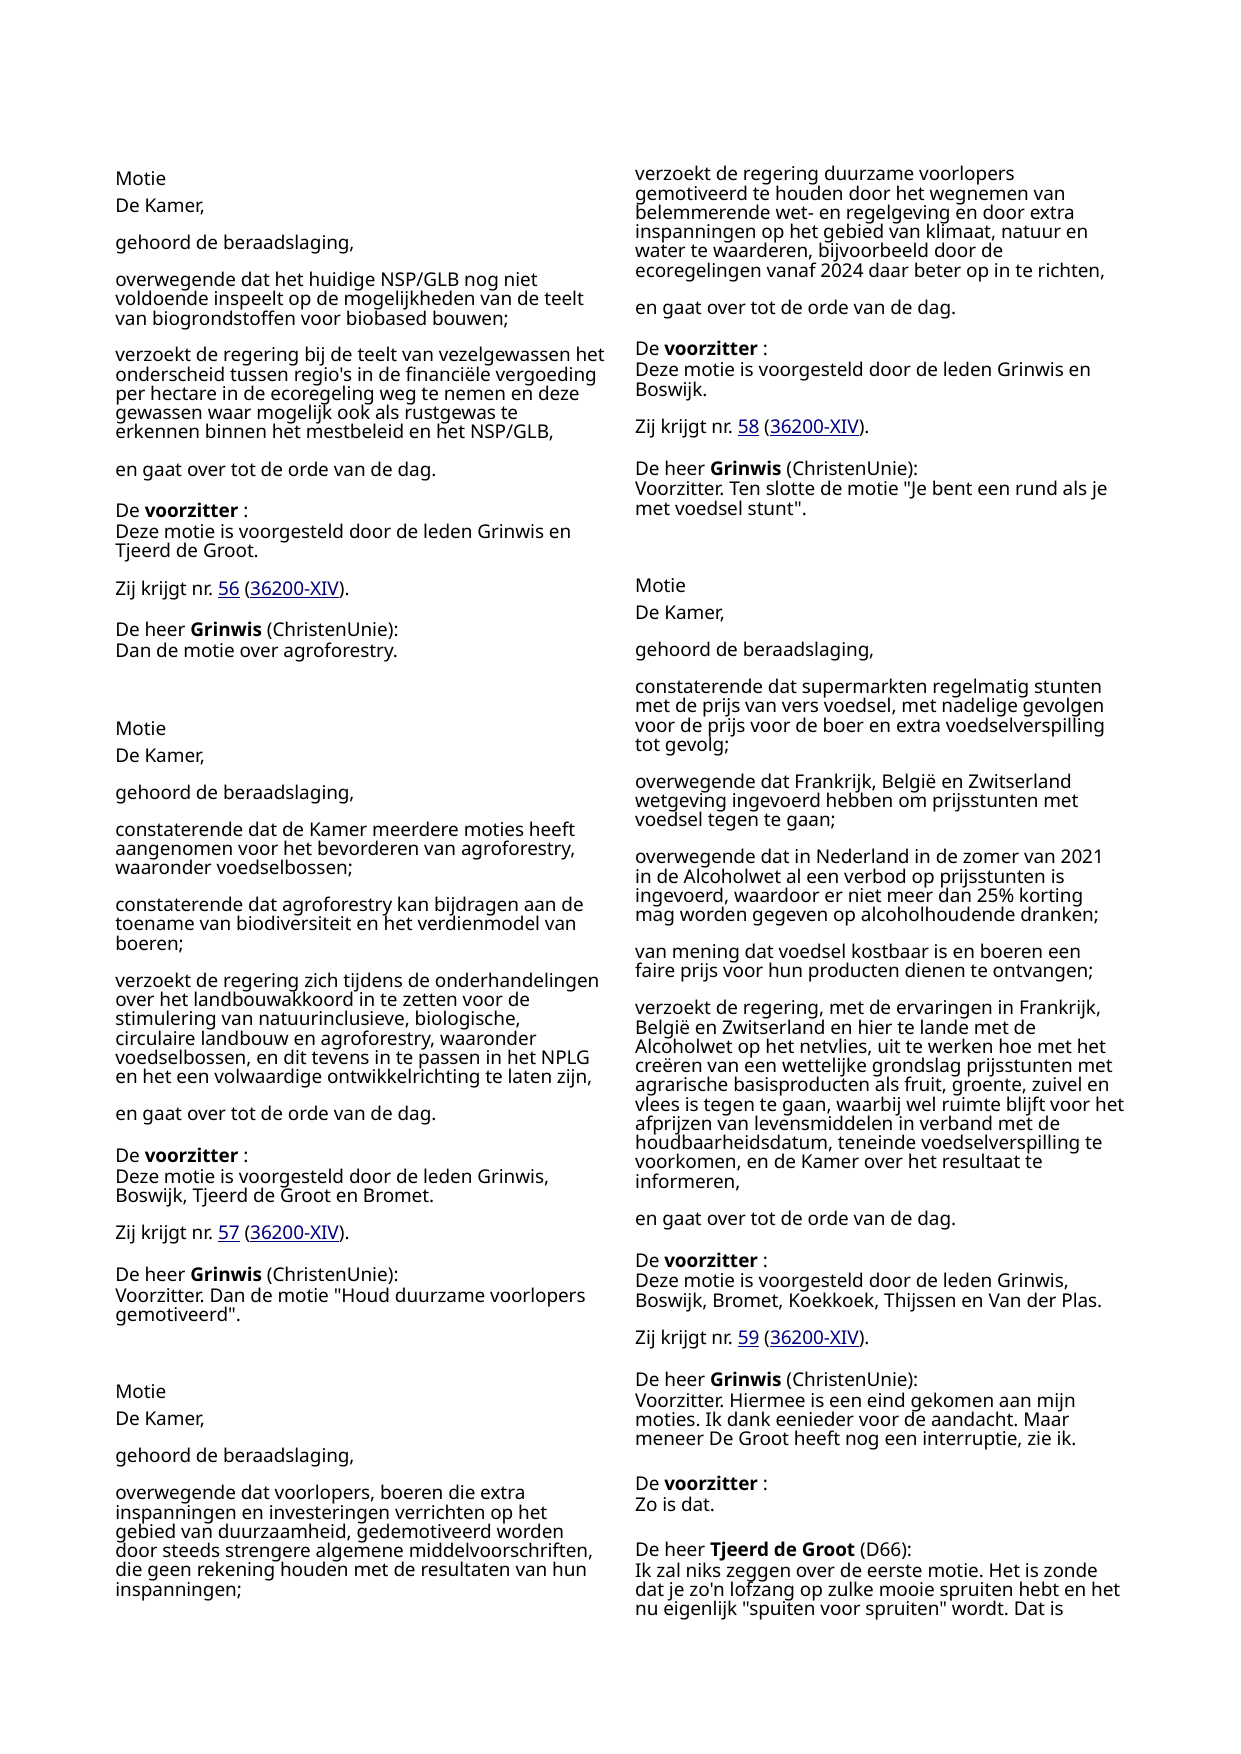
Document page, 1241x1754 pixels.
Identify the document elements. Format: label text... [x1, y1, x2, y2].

text Deze motie is voorgesteld door de leden Grinwis en Boswijk. [635, 361, 1125, 400]
text Motie [115, 715, 605, 741]
text overwegende dat in Nederland in de zomer van 2021 in de Alcoholwet al een verbod op prijsstunten is ingevoerd, waardoor er niet meer dan 25% korting mag worden gegeven op alcoholhoudende dranken; [635, 848, 1125, 925]
text Zij krijgt nr. 59 (36200-XIV). [635, 1329, 1125, 1348]
text Ik zal niks zeggen over de eerste motie. Het is zonde dat je zo'n lofzang op zulke mooie spruiten hebt en het nu eigenlijk "spuiten voor spruiten" wordt. Dat is [635, 1562, 1125, 1619]
text en gaat over tot de orde van de dag. [635, 1210, 1125, 1229]
text Voorzitter. Ten slotte de motie "Je bent een rund als je met voedsel stunt". [635, 480, 1125, 519]
text De Kamer, [115, 747, 605, 766]
text van mening dat voedsel kostbaar is en boeren een faire prijs voor hun producten dienen te ontvangen; [635, 943, 1125, 982]
text De heer Grinwis (ChristenUnie): [635, 1366, 1125, 1392]
text en gaat over tot de orde van de dag. [635, 299, 1125, 318]
text gehoord de beraadslaging, [115, 234, 605, 253]
text Voorzitter. Dan de motie "Houd duurzame voorlopers gemotiveerd". [115, 1287, 605, 1325]
text De voorzitter : [635, 1247, 1125, 1272]
text De heer Grinwis (ChristenUnie): [115, 617, 605, 642]
text Voorzitter. Hiermee is een eind gekomen aan mijn moties. Ik dank eenieder voor de aandacht. Maar meneer De Groot heeft nog een interruptie, zie ik. [635, 1392, 1125, 1449]
text constaterende dat de Kamer meerdere moties heeft aangenomen voor het bevorderen van agroforestry, waaronder voedselbossen; [115, 821, 605, 878]
text Deze motie is voorgesteld door de leden Grinwis, Boswijk, Bromet, Koekkoek, Thijssen en Van der Plas. [635, 1272, 1125, 1311]
text Deze motie is voorgesteld door de leden Grinwis, Boswijk, Tjeerd de Groot en Bromet. [115, 1168, 605, 1206]
text De Kamer, [115, 1410, 605, 1430]
text Motie [115, 165, 605, 191]
text De voorzitter : [635, 1470, 1125, 1496]
text constaterende dat supermarkten regelmatig stunten met de prijs van vers voedsel, met nadelige gevolgen voor de prijs voor de boer en extra voedselverspilling tot gevolg; [635, 678, 1125, 755]
text De heer Grinwis (ChristenUnie): [115, 1261, 605, 1287]
text verzoekt de regering bij de teelt van vezelgewassen het onderscheid tussen regio's in de financiële vergoeding per hectare in de ecoregeling weg te nemen en deze gewassen waar mogelijk ook als rustgewas te erkennen binnen het mestbeleid en het NSP/GLB, [115, 346, 605, 443]
text Motie [635, 572, 1125, 598]
text De Kamer, [635, 604, 1125, 623]
text De heer Tjeerd de Groot (D66): [635, 1536, 1125, 1562]
text Deze motie is voorgesteld door de leden Grinwis en Tjeerd de Groot. [115, 523, 605, 562]
text De voorzitter : [635, 336, 1125, 361]
text overwegende dat het huidige NSP/GLB nog niet voldoende inspeelt op de mogelijkheden van de teelt van biogrondstoffen voor biobased bouwen; [115, 271, 605, 329]
text Zij krijgt nr. 58 (36200-XIV). [635, 418, 1125, 437]
text en gaat over tot de orde van de dag. [115, 461, 605, 480]
text De Kamer, [115, 197, 605, 216]
text verzoekt de regering zich tijdens de onderhandelingen over het landbouwakkoord in te zetten voor de stimulering van natuurinclusieve, biologische, circulaire landbouw en agroforestry, waaronder voedselbossen, en dit tevens in te passen in het NPLG en het een volwaardige ontwikkelrichting te laten zijn, [115, 972, 605, 1087]
text Dan de motie over agroforestry. [115, 642, 605, 662]
text overwegende dat voorlopers, boeren die extra inspanningen en investeringen verrichten op het gebied van duurzaamheid, gedemotiveerd worden door steeds strengere algemene middelvoorschriften, die geen rekening houden met de resultaten van hun inspanningen; [115, 1484, 605, 1600]
text Zij krijgt nr. 57 (36200-XIV). [115, 1224, 605, 1243]
text gehoord de beraadslaging, [115, 1447, 605, 1467]
text Motie [115, 1379, 605, 1404]
text overwegende dat Frankrijk, België en Zwitserland wetgeving ingevoerd hebben om prijsstunten met voedsel tegen te gaan; [635, 773, 1125, 831]
text Zo is dat. [635, 1496, 1125, 1515]
text De voorzitter : [115, 1142, 605, 1168]
text De voorzitter : [115, 497, 605, 523]
text Zij krijgt nr. 56 (36200-XIV). [115, 579, 605, 599]
text verzoekt de regering, met de ervaringen in Frankrijk, België en Zwitserland en hier te lande met de Alcoholwet op het netvlies, uit te werken hoe met het creëren van een wettelijke grondslag prijsstunten met agrarische basisproducten als fruit, groente, zuivel en vlees is tegen te gaan, waarbij wel ruimte blijft voor het afprijzen van levensmiddelen in verband met de houdbaarheidsdatum, teneinde voedselverspilling te voorkomen, en de Kamer over het resultaat te informeren, [635, 999, 1125, 1192]
text en gaat over tot de orde van de dag. [115, 1105, 605, 1124]
text gehoord de beraadslaging, [115, 784, 605, 803]
text verzoekt de regering duurzame voorlopers gemotiveerd te houden door het wegnemen van belemmerende wet- en regelgeving en door extra inspanningen op het gebied van klimaat, natuur en water te waarderen, bijvoorbeeld door de ecoregelingen vanaf 2024 daar beter op in te richten, [635, 165, 1125, 281]
text gehoord de beraadslaging, [635, 641, 1125, 660]
text constaterende dat agroforestry kan bijdragen aan de toename van biodiversiteit en het verdienmodel van boeren; [115, 896, 605, 954]
text De heer Grinwis (ChristenUnie): [635, 455, 1125, 480]
